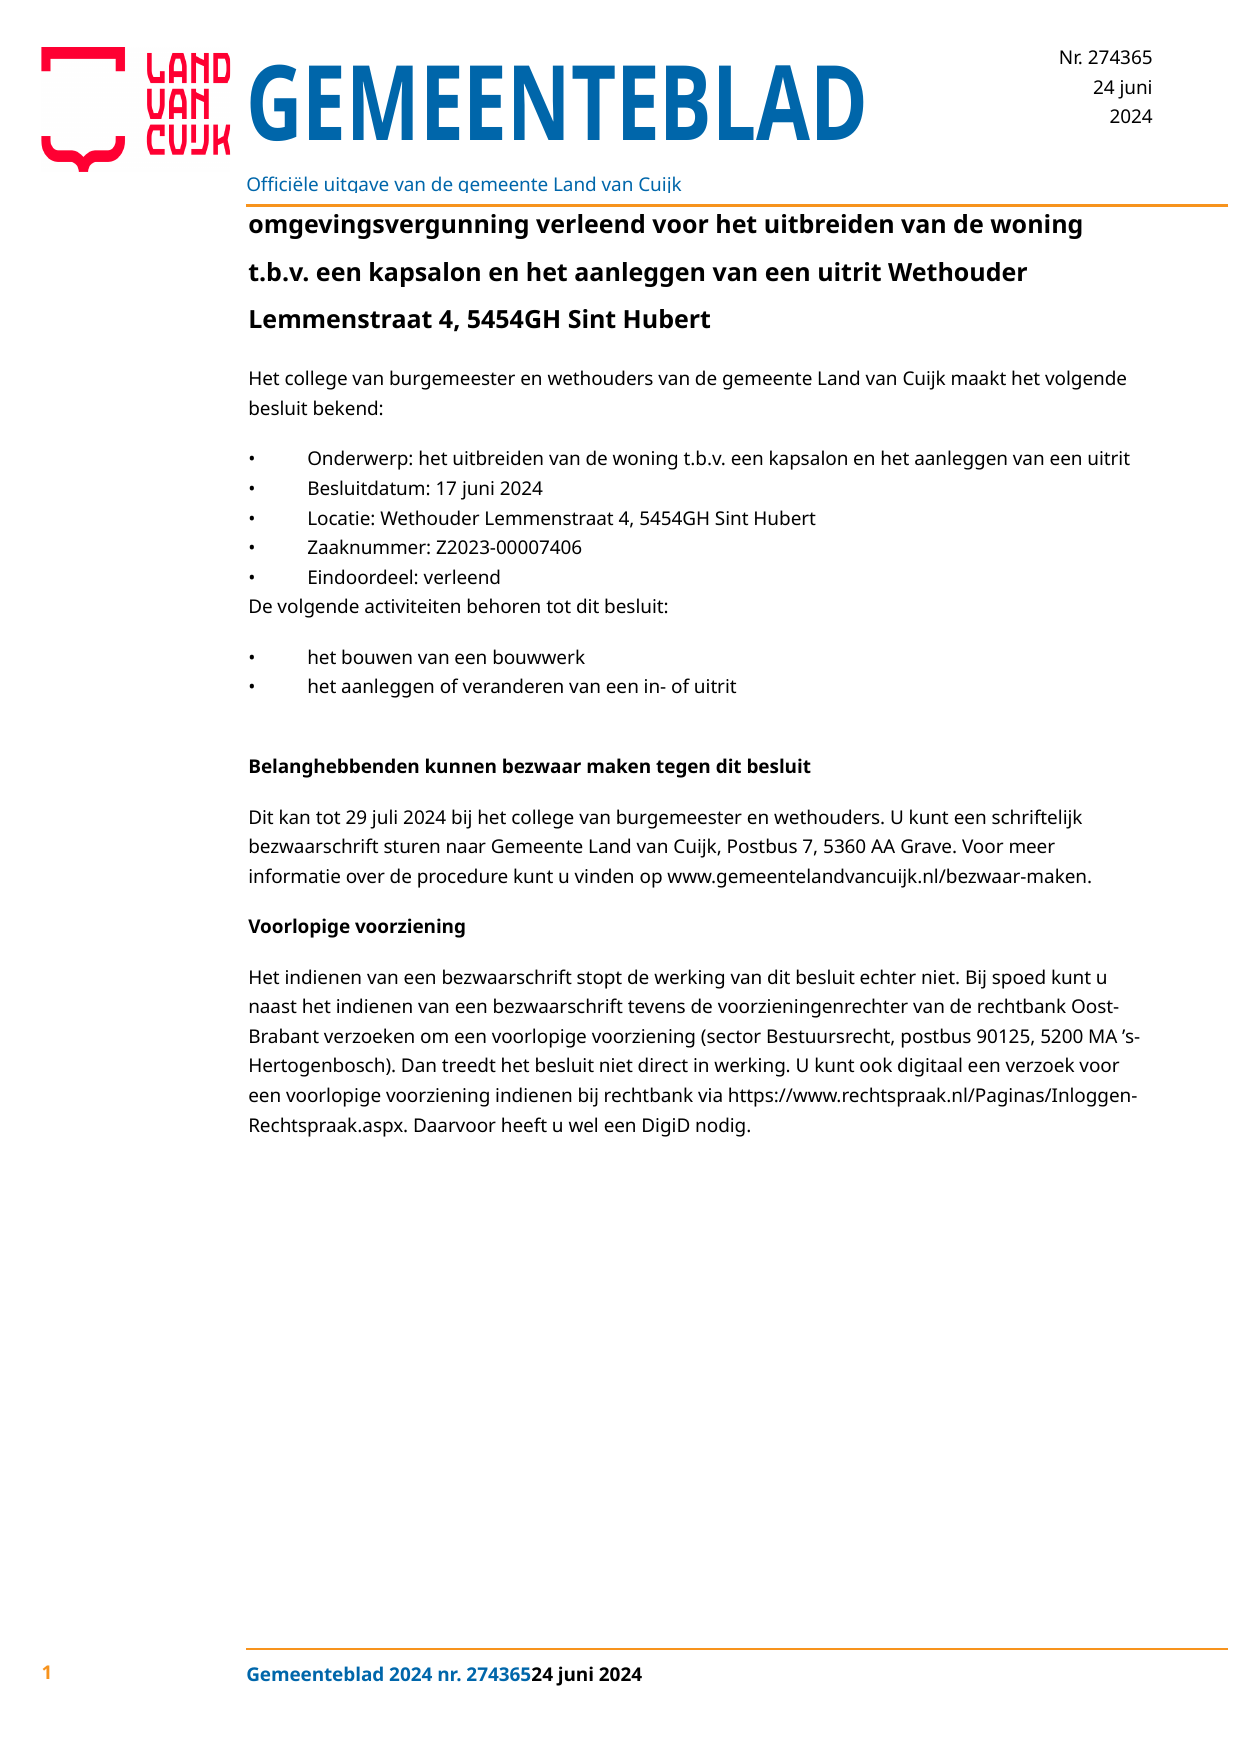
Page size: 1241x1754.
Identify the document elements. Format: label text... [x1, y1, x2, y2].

list Zaaknummer: Z2023-00007406 [248, 534, 1152, 560]
text Het college van burgemeester en wethouders van de gemeente Land van Cuijk maakt het volgende besluit bekend: [248, 366, 1152, 421]
text Het indienen van een bezwaarschrift stopt de werking van dit besluit echter niet. Bij spoed kunt u naast het indienen van een bezwaarschrift tevens de voorzieningenrechter van de rechtbank Oost-Brabant verzoeken om een voorlopige voorziening (sector Bestuursrecht, postbus 90125, 5200 MA ’s-Hertogenbosch). Dan treedt het besluit niet direct in werking. U kunt ook digitaal een verzoek voor een voorlopige voorziening indienen bij rechtbank via https://www.rechtspraak.nl/Paginas/Inloggen-Rechtspraak.aspx. Daarvoor heeft u wel een DigiD nodig. [248, 964, 1152, 1137]
text De volgende activiteiten behoren tot dit besluit: [248, 593, 1152, 619]
text Voorlopige voorziening [248, 913, 1152, 939]
list het bouwen van een bouwwerk [248, 644, 1152, 669]
list Besluitdatum: 17 juni 2024 [248, 475, 1152, 501]
list het aanleggen of veranderen van een in- of uitrit [248, 673, 1152, 699]
list Onderwerp: het uitbreiden van de woning t.b.v. een kapsalon en het aanleggen van een uitrit [248, 446, 1152, 471]
list Locatie: Wethouder Lemmenstraat 4, 5454GH Sint Hubert [248, 505, 1152, 530]
text Dit kan tot 29 juli 2024 bij het college van burgemeester en wethouders. U kunt een schriftelijk bezwaarschrift sturen naar Gemeente Land van Cuijk, Postbus 7, 5360 AA Grave. Voor meer informatie over de procedure kunt u vinden op www.gemeentelandvancuijk.nl/bezwaar-maken. [248, 804, 1152, 889]
text omgevingsvergunning verleend voor het uitbreiden van de woning t.b.v. een kapsalon en het aanleggen van een uitrit Wethouder Lemmenstraat 4, 5454GH Sint Hubert [248, 207, 1152, 336]
picture [41, 47, 231, 172]
text Belanghebbenden kunnen bezwaar maken tegen dit besluit [248, 753, 1152, 779]
list Eindoordeel: verleend [248, 564, 1152, 589]
